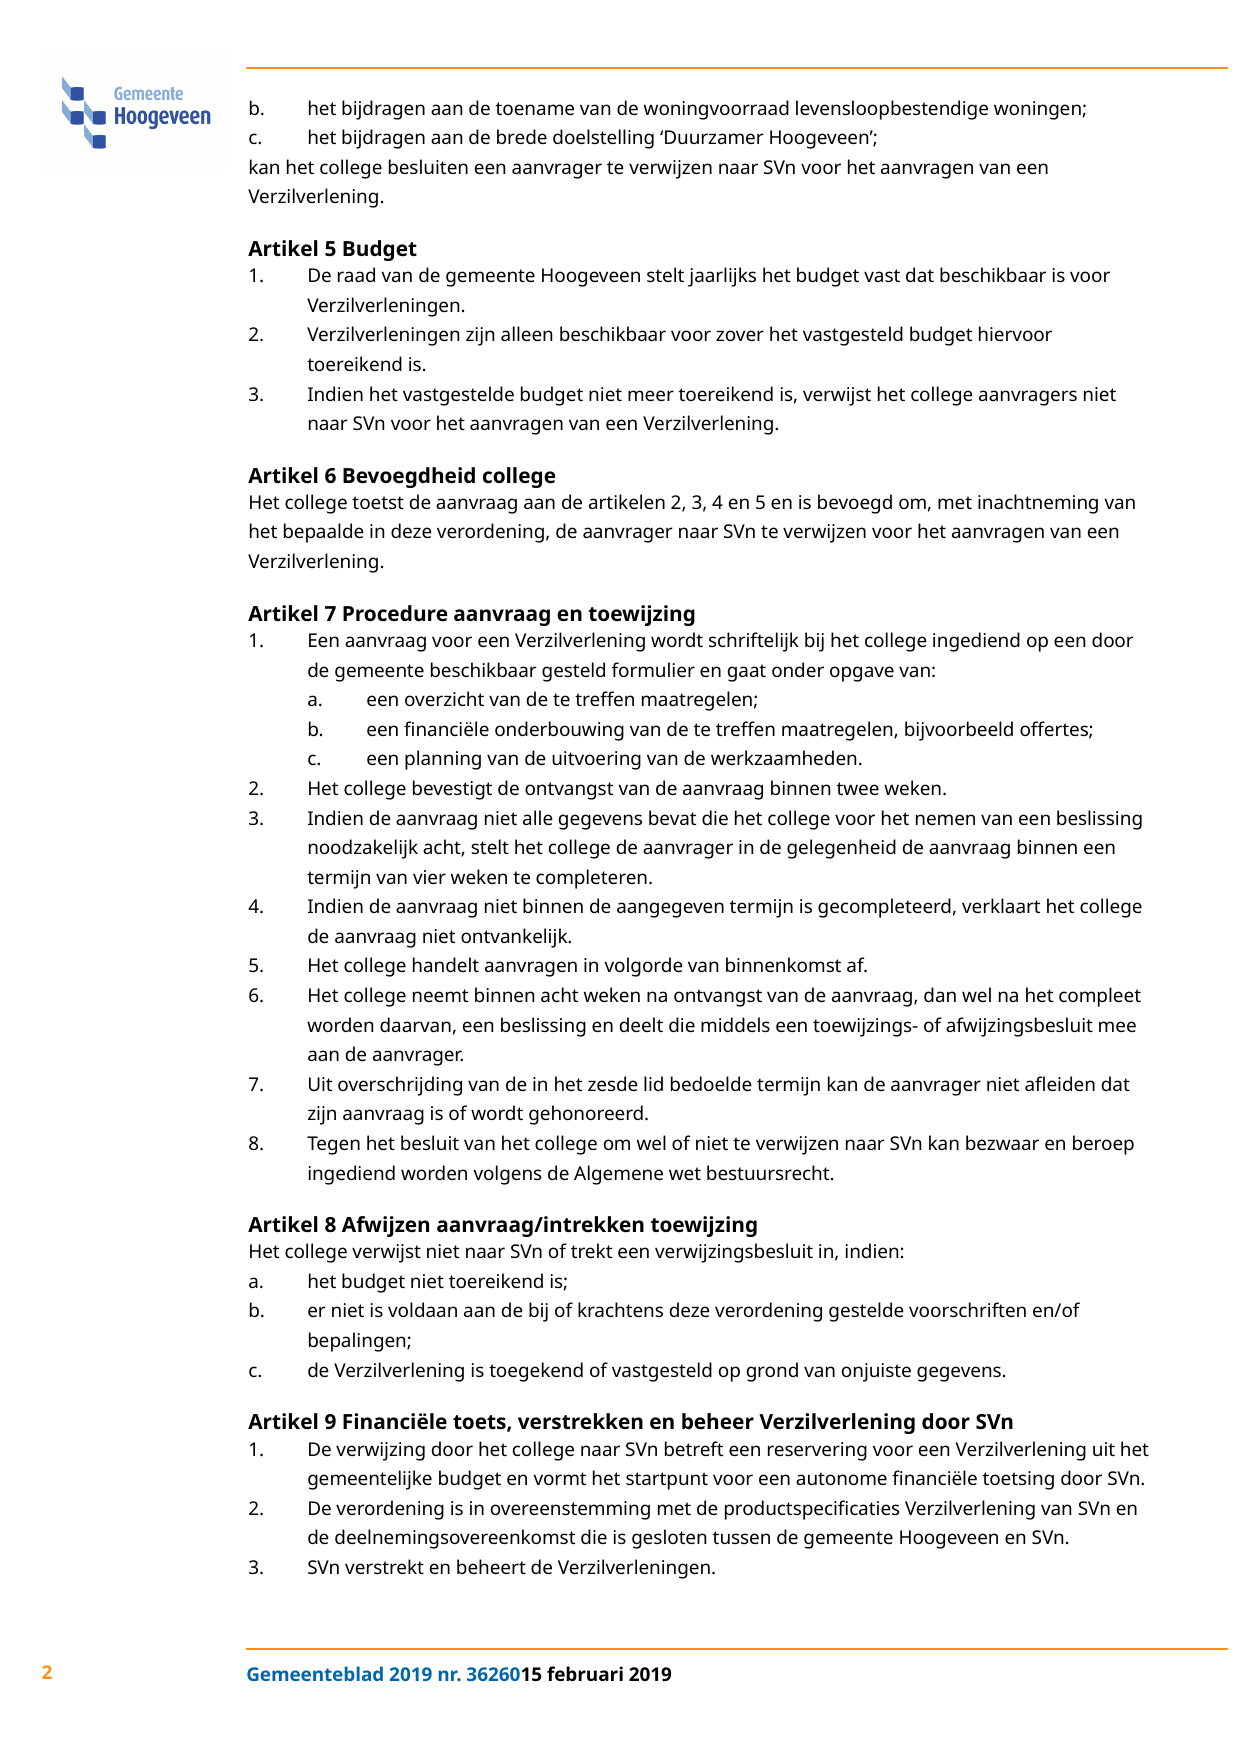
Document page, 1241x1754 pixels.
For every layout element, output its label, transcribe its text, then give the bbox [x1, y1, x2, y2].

text Artikel 8 Afwijzen aanvraag/intrekken toewijzing [248, 1210, 1152, 1238]
list een financiële onderbouwing van de te treffen maatregelen, bijvoorbeeld offertes; [307, 716, 1152, 742]
list Uit overschrijding van de in het zesde lid bedoelde termijn kan de aanvrager niet afleiden dat zijn aanvraag is of wordt gehonoreerd. [248, 1071, 1152, 1126]
text kan het college besluiten een aanvrager te verwijzen naar SVn voor het aanvragen van een Verzilverlening. [248, 154, 1152, 209]
list Een aanvraag voor een Verzilverlening wordt schriftelijk bij het college ingediend op een door de gemeente beschikbaar gesteld formulier en gaat onder opgave van: [248, 627, 1152, 682]
list De verordening is in overeenstemming met de productspecificaties Verzilverlening van SVn en de deelnemingsovereenkomst die is gesloten tussen de gemeente Hoogeveen en SVn. [248, 1495, 1152, 1550]
list het bijdragen aan de brede doelstelling ‘Duurzamer Hoogeveen’; [248, 124, 1152, 150]
list Verzilverleningen zijn alleen beschikbaar voor zover het vastgesteld budget hiervoor toereikend is. [248, 322, 1152, 377]
list er niet is voldaan aan de bij of krachtens deze verordening gestelde voorschriften en/of bepalingen; [248, 1298, 1152, 1353]
text Artikel 9 Financiële toets, verstrekken en beheer Verzilverlening door SVn [248, 1407, 1152, 1436]
list de Verzilverlening is toegekend of vastgesteld op grond van onjuiste gegevens. [248, 1357, 1152, 1383]
list Indien het vastgestelde budget niet meer toereikend is, verwijst het college aanvragers niet naar SVn voor het aanvragen van een Verzilverlening. [248, 381, 1152, 436]
list een planning van de uitvoering van de werkzaamheden. [307, 746, 1152, 771]
list Indien de aanvraag niet alle gegevens bevat die het college voor het nemen van een beslissing noodzakelijk acht, stelt het college de aanvrager in de gelegenheid de aanvraag binnen een termijn van vier weken te completeren. [248, 805, 1152, 889]
text Artikel 7 Procedure aanvraag en toewijzing [248, 599, 1152, 627]
list het bijdragen aan de toename van de woningvoorraad levensloopbestendige woningen; [248, 95, 1152, 121]
list Het college neemt binnen acht weken na ontvangst van de aanvraag, dan wel na het compleet worden daarvan, een beslissing en deelt die middels een toewijzings- of afwijzingsbesluit mee aan de aanvrager. [248, 982, 1152, 1067]
picture [41, 47, 231, 172]
text Artikel 6 Bevoegdheid college [248, 461, 1152, 489]
list De raad van de gemeente Hoogeveen stelt jaarlijks het budget vast dat beschikbaar is voor Verzilverleningen. [248, 262, 1152, 318]
list De verwijzing door het college naar SVn betreft een reservering voor een Verzilverlening uit het gemeentelijke budget en vormt het startpunt voor een autonome financiële toetsing door SVn. [248, 1436, 1152, 1491]
list het budget niet toereikend is; [248, 1268, 1152, 1294]
text Het college toetst de aanvraag aan de artikelen 2, 3, 4 en 5 en is bevoegd om, met inachtneming van het bepaalde in deze verordening, de aanvrager naar SVn te verwijzen voor het aanvragen van een Verzilverlening. [248, 489, 1152, 574]
list een overzicht van de te treffen maatregelen; [307, 686, 1152, 712]
list Indien de aanvraag niet binnen de aangegeven termijn is gecompleteerd, verklaart het college de aanvraag niet ontvankelijk. [248, 893, 1152, 949]
list Tegen het besluit van het college om wel of niet te verwijzen naar SVn kan bezwaar en beroep ingediend worden volgens de Algemene wet bestuursrecht. [248, 1130, 1152, 1185]
list SVn verstrekt en beheert de Verzilverleningen. [248, 1554, 1152, 1580]
text Artikel 5 Budget [248, 234, 1152, 262]
list Het college handelt aanvragen in volgorde van binnenkomst af. [248, 953, 1152, 978]
text Het college verwijst niet naar SVn of trekt een verwijzingsbesluit in, indien: [248, 1238, 1152, 1264]
list Het college bevestigt de ontvangst van de aanvraag binnen twee weken. [248, 775, 1152, 801]
